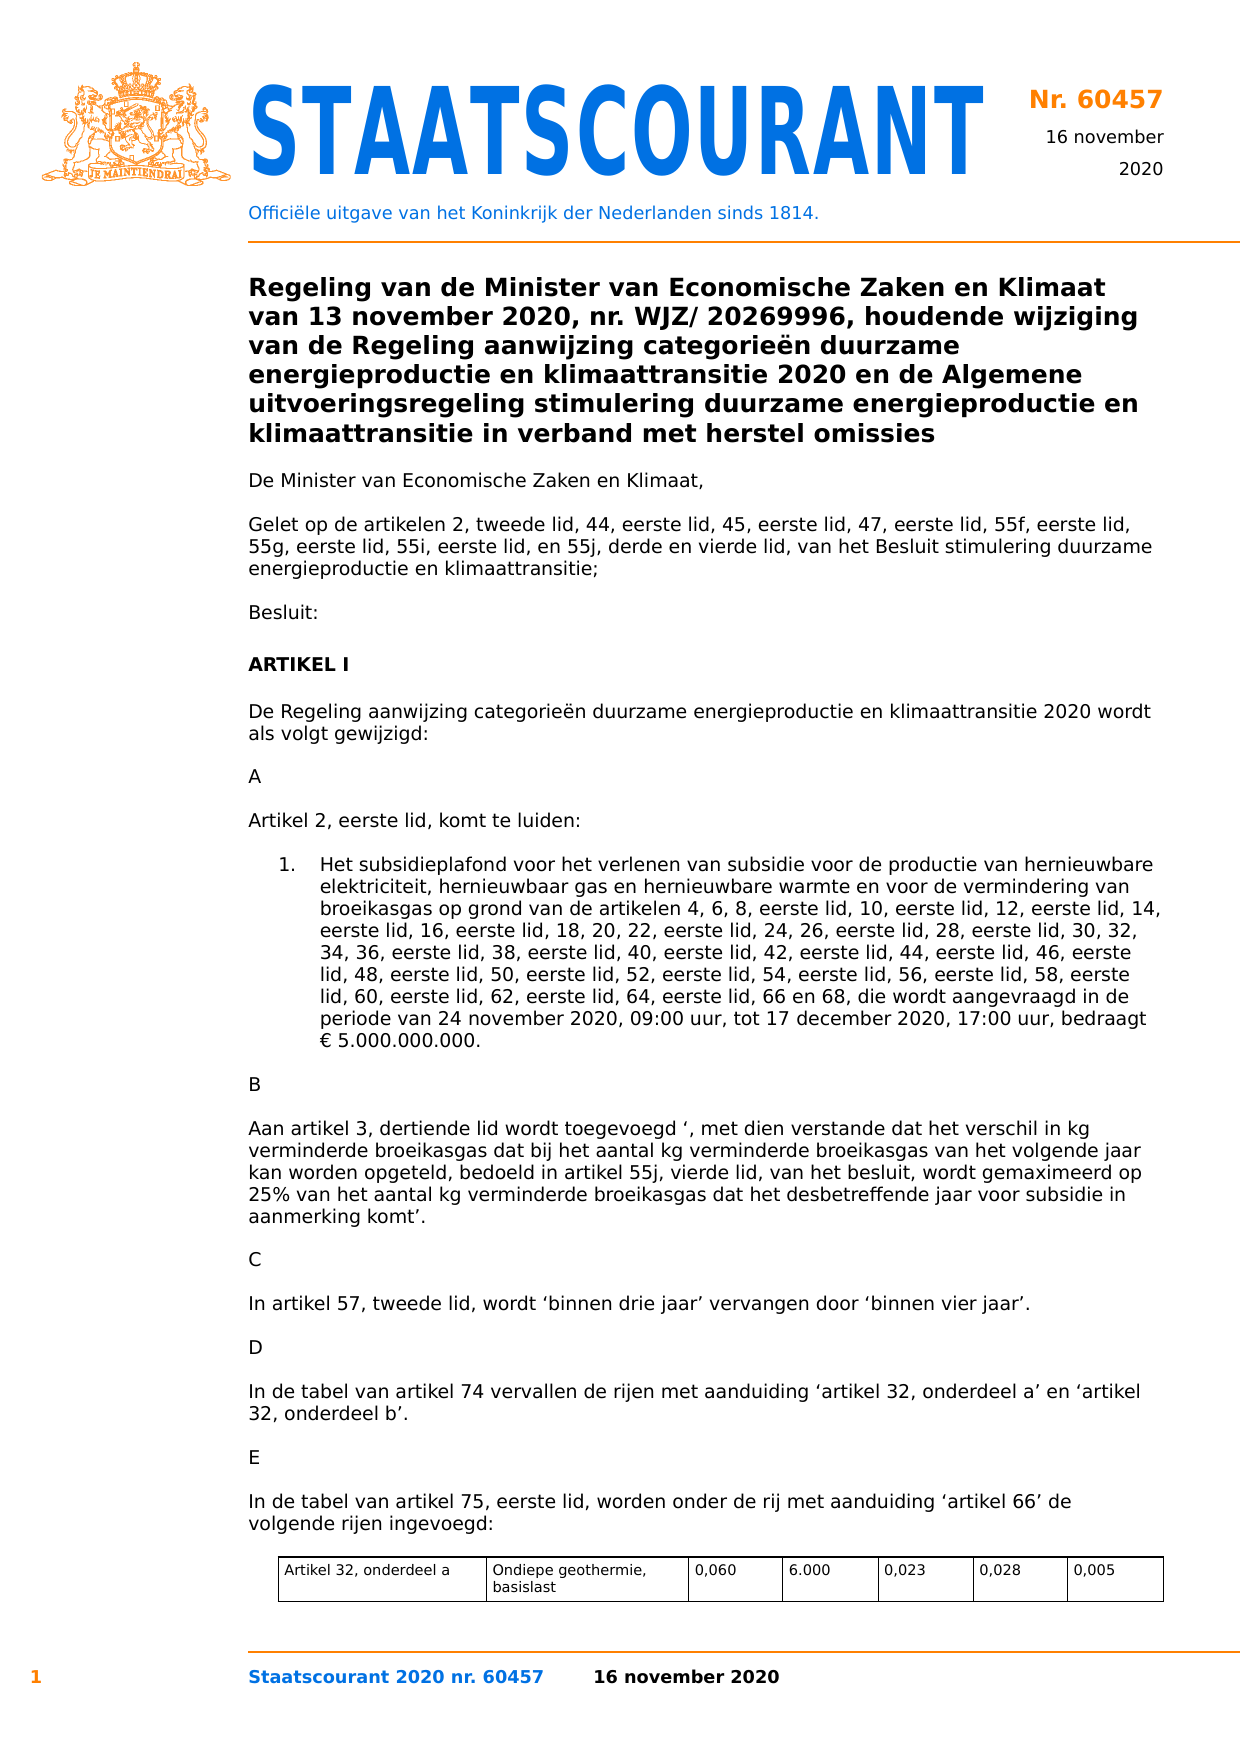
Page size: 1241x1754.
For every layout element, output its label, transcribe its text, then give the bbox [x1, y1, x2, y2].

table_header 0,005 [1068, 1558, 1163, 1601]
text De Regeling aanwijzing categorieën duurzame energieproductie en klimaattransitie 2020 wordt als volgt gewijzigd: [248, 701, 1163, 744]
text In de tabel van artikel 74 vervallen de rijen met aanduiding ‘artikel 32, onderdeel a’ en ‘artikel 32, onderdeel b’. [248, 1381, 1163, 1425]
table_header 0,060 [689, 1558, 782, 1601]
table_header Ondiepe geothermie, basislast [487, 1558, 688, 1601]
text E [248, 1447, 1163, 1469]
table_cell 16 november [998, 121, 1240, 153]
text A [248, 766, 1163, 788]
table_cell 2020 [998, 153, 1240, 203]
subtitle ARTIKEL I [248, 653, 1163, 676]
table_header STAATSCOURANT [248, 62, 998, 203]
text Aan artikel 3, dertiende lid wordt toegevoegd ‘, met dien verstande dat het verschil in kg verminderde broeikasgas dat bij het aantal kg verminderde broeikasgas van het volgende jaar kan worden opgeteld, bedoeld in artikel 55j, vierde lid, van het besluit, wordt gemaximeerd op 25% van het aantal kg verminderde broeikasgas dat het desbetreffende jaar voor subsidie in aanmerking komt’. [248, 1118, 1163, 1227]
table_header 0,023 [879, 1558, 973, 1601]
text 1. Het subsidieplafond voor het verlenen van subsidie voor de productie van hernieuwbare elektriciteit, hernieuwbaar gas en hernieuwbare warmte en voor de vermindering van broeikasgas op grond van de artikelen 4, 6, 8, eerste lid, 10, eerste lid, 12, eerste lid, 14, eerste lid, 16, eerste lid, 18, 20, 22, eerste lid, 24, 26, eerste lid, 28, eerste lid, 30, 32, 34, 36, eerste lid, 38, eerste lid, 40, eerste lid, 42, eerste lid, 44, eerste lid, 46, eerste lid, 48, eerste lid, 50, eerste lid, 52, eerste lid, 54, eerste lid, 56, eerste lid, 58, eerste lid, 60, eerste lid, 62, eerste lid, 64, eerste lid, 66 en 68, die wordt aangevraagd in de periode van 24 november 2020, 09:00 uur, tot 17 december 2020, 17:00 uur, bedraagt € 5.000.000.000. [278, 854, 1163, 1052]
picture [41, 62, 231, 186]
text In artikel 57, tweede lid, wordt ‘binnen drie jaar’ vervangen door ‘binnen vier jaar’. [248, 1293, 1163, 1315]
table_header Nr. 60457 [998, 62, 1240, 121]
subtitle Regeling van de Minister van Economische Zaken en Klimaat van 13 november 2020, nr. WJZ/ 20269996, houdende wijziging van de Regeling aanwijzing categorieën duurzame energieproductie en klimaattransitie 2020 en de Algemene uitvoeringsregeling stimulering duurzame energieproductie en klimaattransitie in verband met herstel omissies [248, 273, 1163, 448]
table_header [25, 62, 248, 241]
table_header 0,028 [974, 1558, 1067, 1601]
text De Minister van Economische Zaken en Klimaat, [248, 470, 1163, 492]
table_header 6.000 [783, 1558, 878, 1601]
text In de tabel van artikel 75, eerste lid, worden onder de rij met aanduiding ‘artikel 66’ de volgende rijen ingevoegd: [248, 1491, 1163, 1534]
text C [248, 1249, 1163, 1271]
text B [248, 1074, 1163, 1096]
text Besluit: [248, 602, 1163, 623]
table_cell Officiële uitgave van het Koninkrijk der Nederlanden sinds 1814. [248, 203, 1240, 241]
table_header Artikel 32, onderdeel a [279, 1558, 486, 1601]
text Artikel 2, eerste lid, komt te luiden: [248, 810, 1163, 832]
text Gelet op de artikelen 2, tweede lid, 44, eerste lid, 45, eerste lid, 47, eerste lid, 55f, eerste lid, 55g, eerste lid, 55i, eerste lid, en 55j, derde en vierde lid, van het Besluit stimulering duurzame energieproductie en klimaattransitie; [248, 514, 1163, 580]
text D [248, 1337, 1163, 1359]
